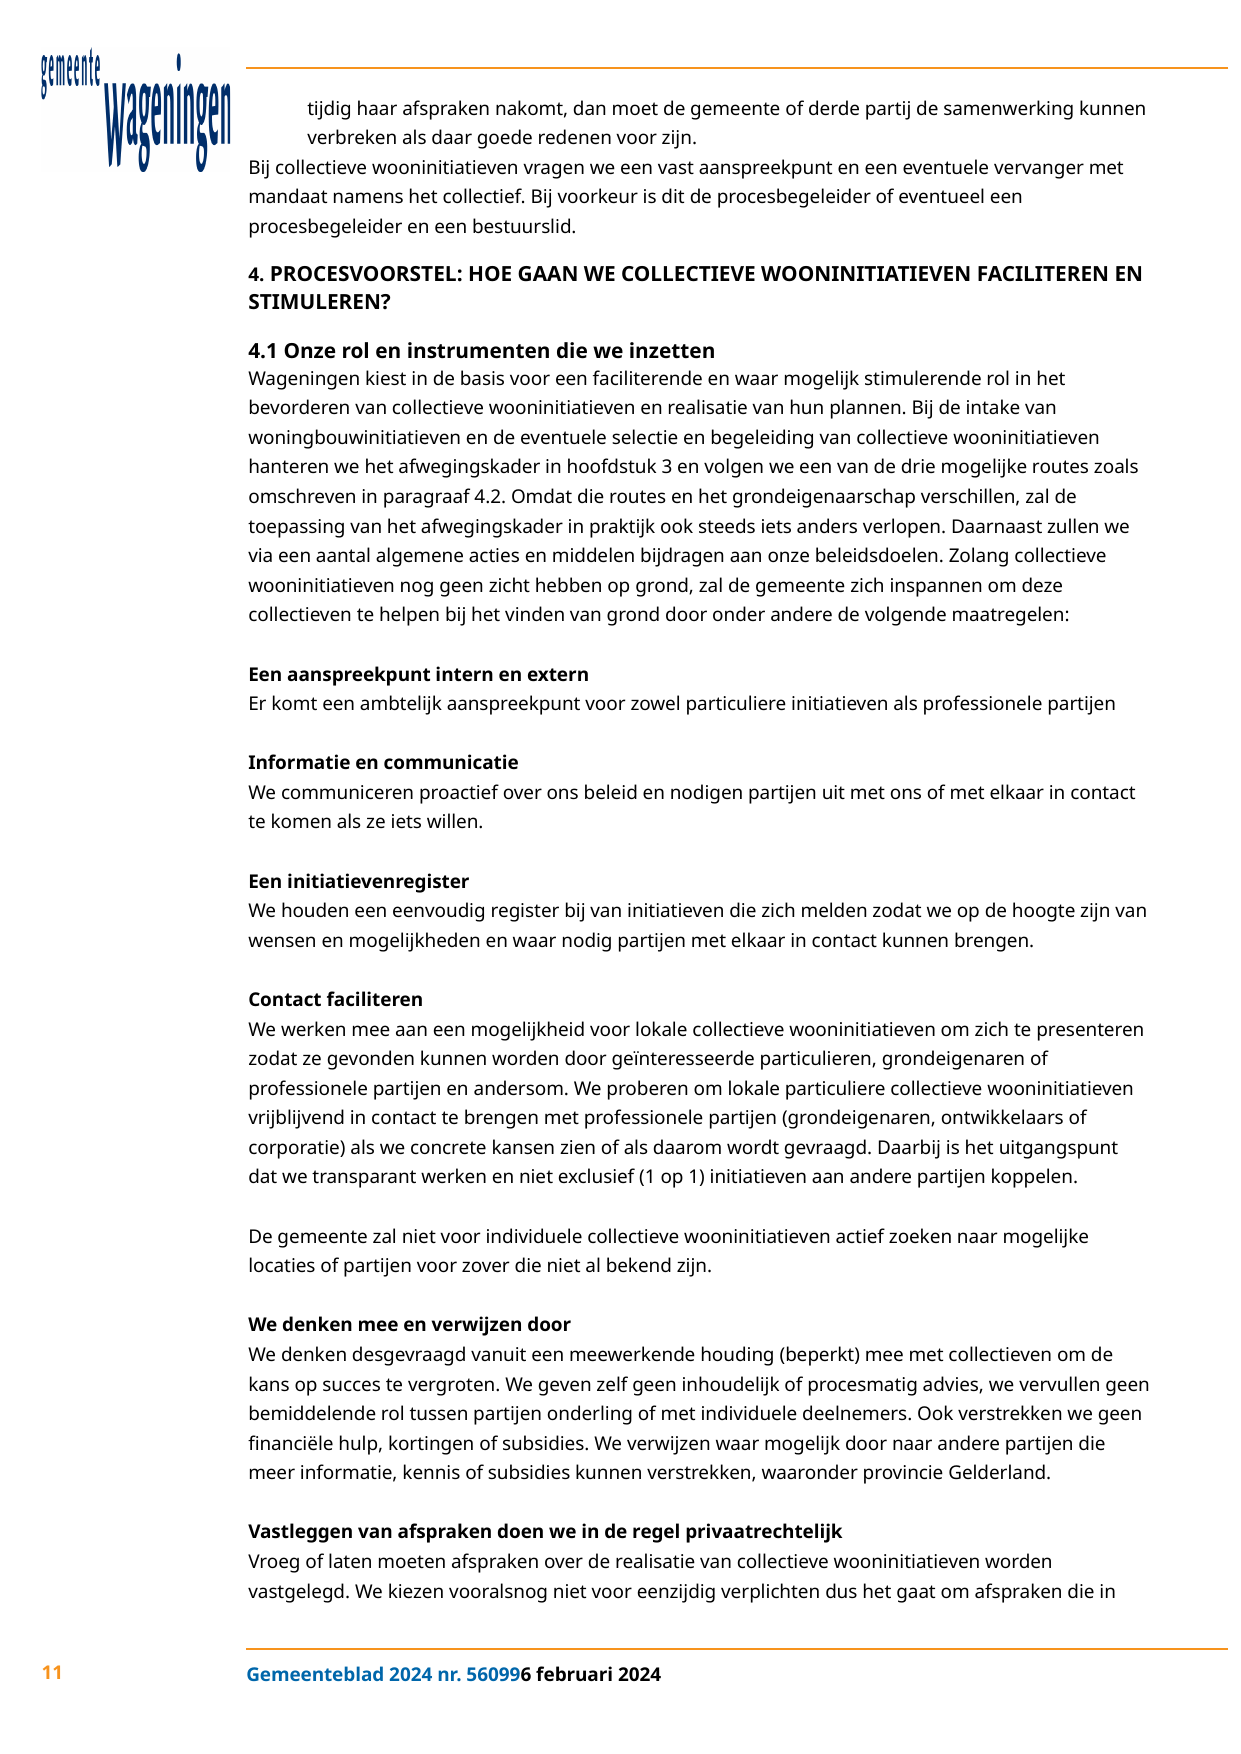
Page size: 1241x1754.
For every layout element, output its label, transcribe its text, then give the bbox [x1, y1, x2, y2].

text Bij collectieve wooninitiatieven vragen we een vast aanspreekpunt en een eventuele vervanger met mandaat namens het collectief. Bij voorkeur is dit de procesbegeleider of eventueel een procesbegeleider en een bestuurslid. [248, 154, 1152, 239]
text Een initiatievenregister [248, 868, 1152, 893]
text Vroeg of laten moeten afspraken over de realisatie van collectieve wooninitiatieven worden vastgelegd. We kiezen vooralsnog niet voor eenzijdig verplichten dus het gaat om afspraken die in [248, 1548, 1152, 1603]
text Contact faciliteren [248, 986, 1152, 1012]
text We communiceren proactief over ons beleid en nodigen partijen uit met ons of met elkaar in contact te komen als ze iets willen. [248, 779, 1152, 834]
text Wageningen kiest in de basis voor een faciliterende en waar mogelijk stimulerende rol in het bevorderen van collectieve wooninitiatieven en realisatie van hun plannen. Bij de intake van woningbouwinitiatieven en de eventuele selectie en begeleiding van collectieve wooninitiatieven hanteren we het afwegingskader in hoofdstuk 3 en volgen we een van de drie mogelijke routes zoals omschreven in paragraaf 4.2. Omdat die routes en het grondeigenaarschap verschillen, zal de toepassing van het afwegingskader in praktijk ook steeds iets anders verlopen. Daarnaast zullen we via een aantal algemene acties en middelen bijdragen aan onze beleidsdoelen. Zolang collectieve wooninitiatieven nog geen zicht hebben op grond, zal de gemeente zich inspannen om deze collectieven te helpen bij het vinden van grond door onder andere de volgende maatregelen: [248, 365, 1152, 627]
list tijdig haar afspraken nakomt, dan moet de gemeente of derde partij de samenwerking kunnen verbreken als daar goede redenen voor zijn. [248, 95, 1152, 150]
text 4. PROCESVOORSTEL: HOE GAAN WE COLLECTIEVE WOONINITIATIEVEN FACILITEREN EN STIMULEREN? [248, 259, 1152, 316]
text Een aanspreekpunt intern en extern [248, 661, 1152, 686]
text 4.1 Onze rol en instrumenten die we inzetten [248, 336, 1152, 365]
text Er komt een ambtelijk aanspreekpunt voor zowel particuliere initiatieven als professionele partijen [248, 690, 1152, 716]
text We denken desgevraagd vanuit een meewerkende houding (beperkt) mee met collectieven om de kans op succes te vergroten. We geven zelf geen inhoudelijk of procesmatig advies, we vervullen geen bemiddelende rol tussen partijen onderling of met individuele deelnemers. Ook verstrekken we geen financiële hulp, kortingen of subsidies. We verwijzen waar mogelijk door naar andere partijen die meer informatie, kennis of subsidies kunnen verstrekken, waaronder provincie Gelderland. [248, 1341, 1152, 1485]
text We houden een eenvoudig register bij van initiatieven die zich melden zodat we op de hoogte zijn van wensen en mogelijkheden en waar nodig partijen met elkaar in contact kunnen brengen. [248, 897, 1152, 953]
text Vastleggen van afspraken doen we in de regel privaatrechtelijk [248, 1519, 1152, 1544]
text We werken mee aan een mogelijkheid voor lokale collectieve wooninitiatieven om zich te presenteren zodat ze gevonden kunnen worden door geïnteresseerde particulieren, grondeigenaren of professionele partijen en andersom. We proberen om lokale particuliere collectieve wooninitiatieven vrijblijvend in contact te brengen met professionele partijen (grondeigenaren, ontwikkelaars of corporatie) als we concrete kansen zien of als daarom wordt gevraagd. Daarbij is het uitgangspunt dat we transparant werken en niet exclusief (1 op 1) initiatieven aan andere partijen koppelen. [248, 1016, 1152, 1189]
text De gemeente zal niet voor individuele collectieve wooninitiatieven actief zoeken naar mogelijke locaties of partijen voor zover die niet al bekend zijn. [248, 1223, 1152, 1278]
picture [41, 47, 231, 172]
text We denken mee en verwijzen door [248, 1312, 1152, 1337]
text Informatie en communicatie [248, 749, 1152, 775]
